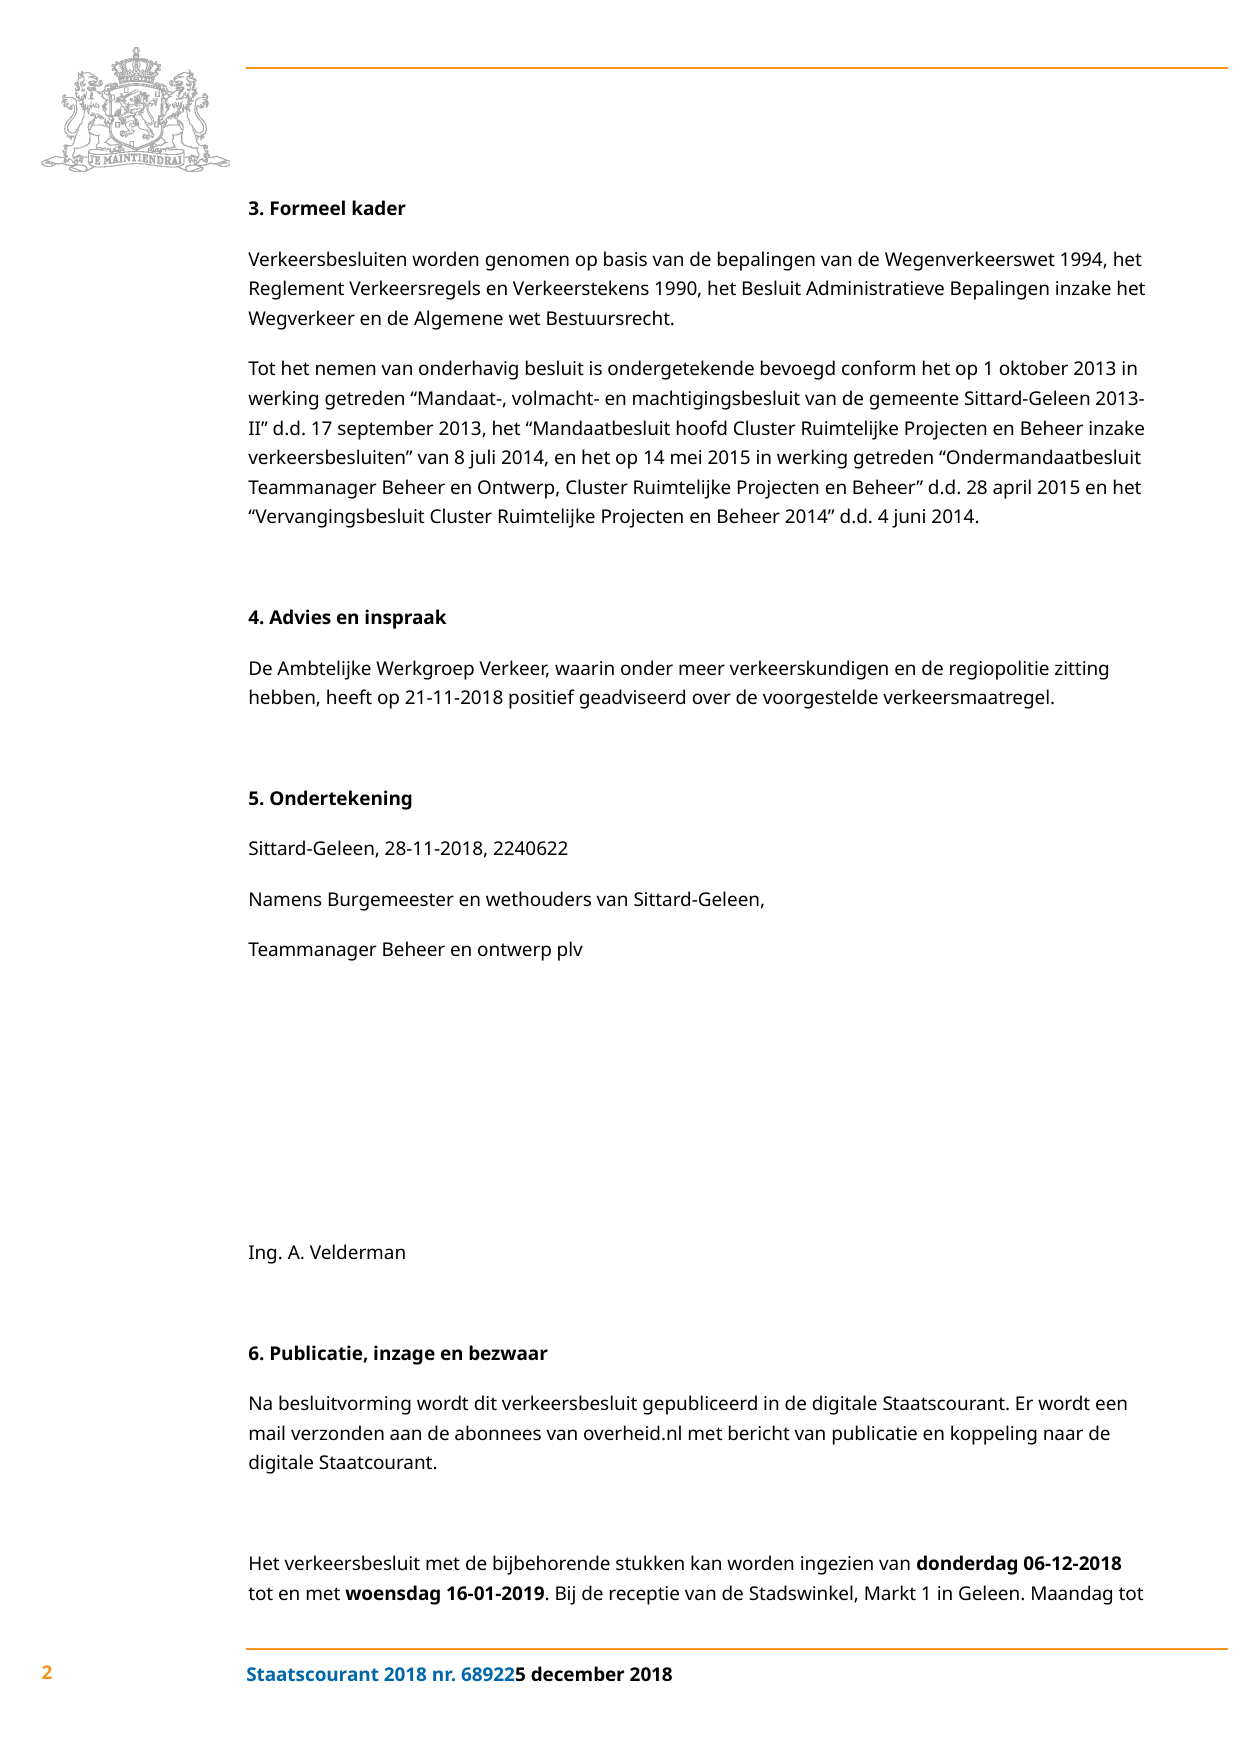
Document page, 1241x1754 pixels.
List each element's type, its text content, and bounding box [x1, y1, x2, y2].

text 6. Publicatie, inzage en bezwaar [248, 1340, 1152, 1366]
text Na besluitvorming wordt dit verkeersbesluit gepubliceerd in de digitale Staatscourant. Er wordt een mail verzonden aan de abonnees van overheid.nl met bericht van publicatie en koppeling naar de digitale Staatcourant. [248, 1390, 1152, 1475]
text Namens Burgemeester en wethouders van Sittard-Geleen, [248, 886, 1152, 912]
text Ing. A. Velderman [248, 1239, 1152, 1265]
text Tot het nemen van onderhavig besluit is ondergetekende bevoegd conform het op 1 oktober 2013 in werking getreden “Mandaat-, volmacht- en machtigingsbesluit van de gemeente Sittard-Geleen 2013-II” d.d. 17 september 2013, het “Mandaatbesluit hoofd Cluster Ruimtelijke Projecten en Beheer inzake verkeersbesluiten” van 8 juli 2014, en het op 14 mei 2015 in werking getreden “Ondermandaatbesluit Teammanager Beheer en Ontwerp, Cluster Ruimtelijke Projecten en Beheer” d.d. 28 april 2015 en het “Vervangingsbesluit Cluster Ruimtelijke Projecten en Beheer 2014” d.d. 4 juni 2014. [248, 356, 1152, 529]
text Sittard-Geleen, 28-11-2018, 2240622 [248, 836, 1152, 861]
text Verkeersbesluiten worden genomen op basis van de bepalingen van de Wegenverkeerswet 1994, het Reglement Verkeersregels en Verkeerstekens 1990, het Besluit Administratieve Bepalingen inzake het Wegverkeer en de Algemene wet Bestuursrecht. [248, 246, 1152, 331]
text 4. Advies en inspraak [248, 604, 1152, 630]
picture [41, 47, 231, 172]
text Teammanager Beheer en ontwerp plv [248, 936, 1152, 962]
text 3. Formeel kader [248, 196, 1152, 221]
text 5. Ondertekening [248, 785, 1152, 811]
text Het verkeersbesluit met de bijbehorende stukken kan worden ingezien van donderdag 06-12-2018 tot en met woensdag 16-01-2019. Bij de receptie van de Stadswinkel, Markt 1 in Geleen. Maandag tot [248, 1550, 1152, 1606]
text De Ambtelijke Werkgroep Verkeer, waarin onder meer verkeerskundigen en de regiopolitie zitting hebben, heeft op 21-11-2018 positief geadviseerd over de voorgestelde verkeersmaatregel. [248, 655, 1152, 710]
